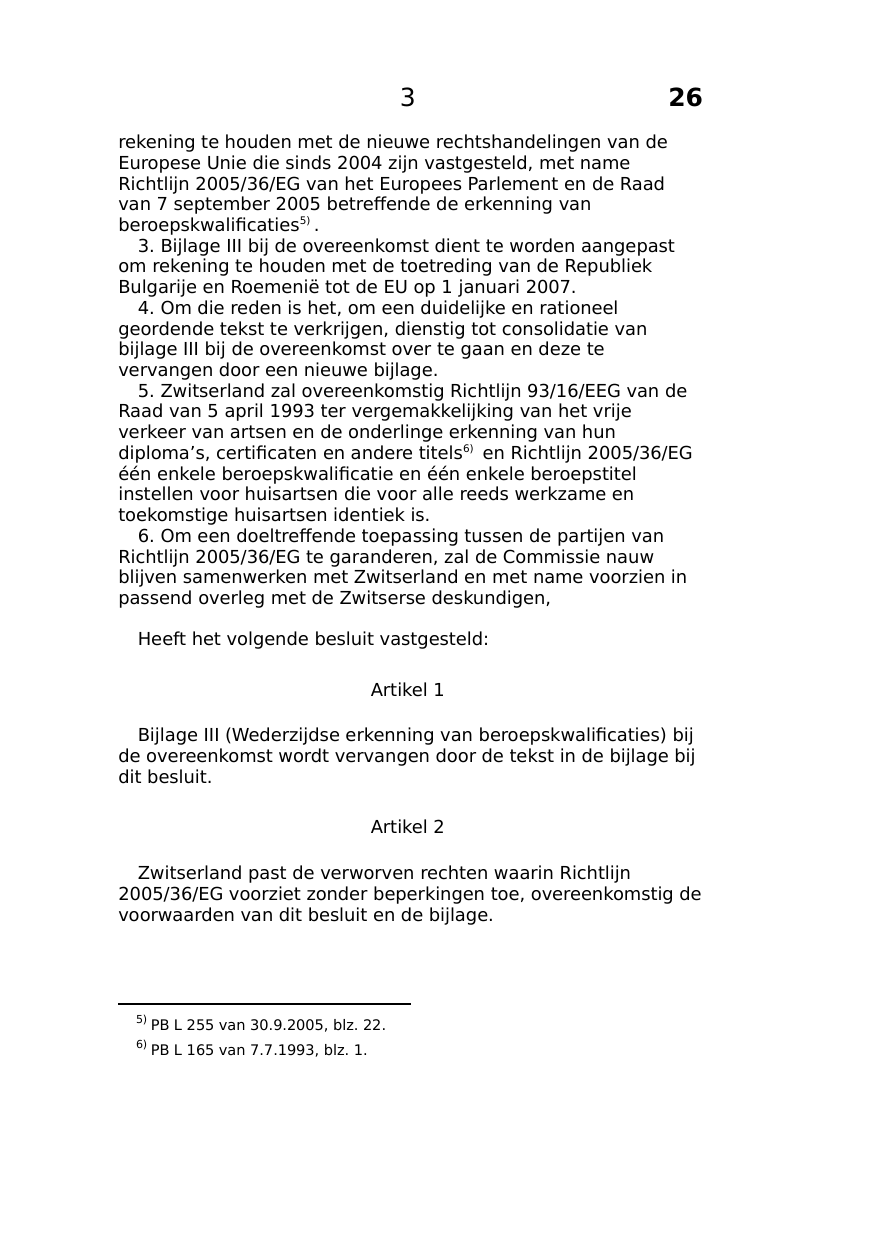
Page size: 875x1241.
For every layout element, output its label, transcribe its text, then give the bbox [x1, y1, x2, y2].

text PB L 255 van 30.9.2005, blz. 22. [118, 1013, 703, 1035]
text PB L 165 van 7.7.1993, blz. 1. [118, 1038, 703, 1060]
text Heeft het volgende besluit vastgesteld: [118, 629, 703, 649]
text rekening te houden met de nieuwe rechtshandelingen van de Europese Unie die sinds 2004 zijn vastgesteld, met name Richtlijn 2005/36/EG van het Europees Parlement en de Raad van 7 september 2005 betreffende de erkenning van beroepskwalificaties. [118, 132, 703, 236]
text Bijlage III (Wederzijdse erkenning van beroepskwalificaties) bij de overeenkomst wordt vervangen door de tekst in de bijlage bij dit besluit. [118, 725, 703, 787]
text 4. Om die reden is het, om een duidelijke en rationeel geordende tekst te verkrijgen, dienstig tot consolidatie van bijlage III bij de overeenkomst over te gaan en deze te vervangen door een nieuwe bijlage. [118, 298, 703, 381]
text Zwitserland past de verworven rechten waarin Richtlijn 2005/36/EG voorziet zonder beperkingen toe, overeenkomstig de voorwaarden van dit besluit en de bijlage. [118, 863, 703, 925]
subtitle Artikel 1 [118, 679, 703, 700]
subtitle Artikel 2 [118, 817, 703, 838]
text 3. Bijlage III bij de overeenkomst dient te worden aangepast om rekening te houden met de toetreding van de Republiek Bulgarije en Roemenië tot de EU op 1 januari 2007. [118, 236, 703, 298]
text 6. Om een doeltreffende toepassing tussen de partijen van Richtlijn 2005/36/EG te garanderen, zal de Commissie nauw blijven samenwerken met Zwitserland en met name voorzien in passend overleg met de Zwitserse deskundigen, [118, 526, 703, 609]
text 5. Zwitserland zal overeenkomstig Richtlijn 93/16/EEG van de Raad van 5 april 1993 ter vergemakkelijking van het vrije verkeer van artsen en de onderlinge erkenning van hun diploma’s, certificaten en andere titels en Richtlijn 2005/36/EG één enkele beroepskwalificatie en één enkele beroepstitel instellen voor huisartsen die voor alle reeds werkzame en toekomstige huisartsen identiek is. [118, 381, 703, 526]
